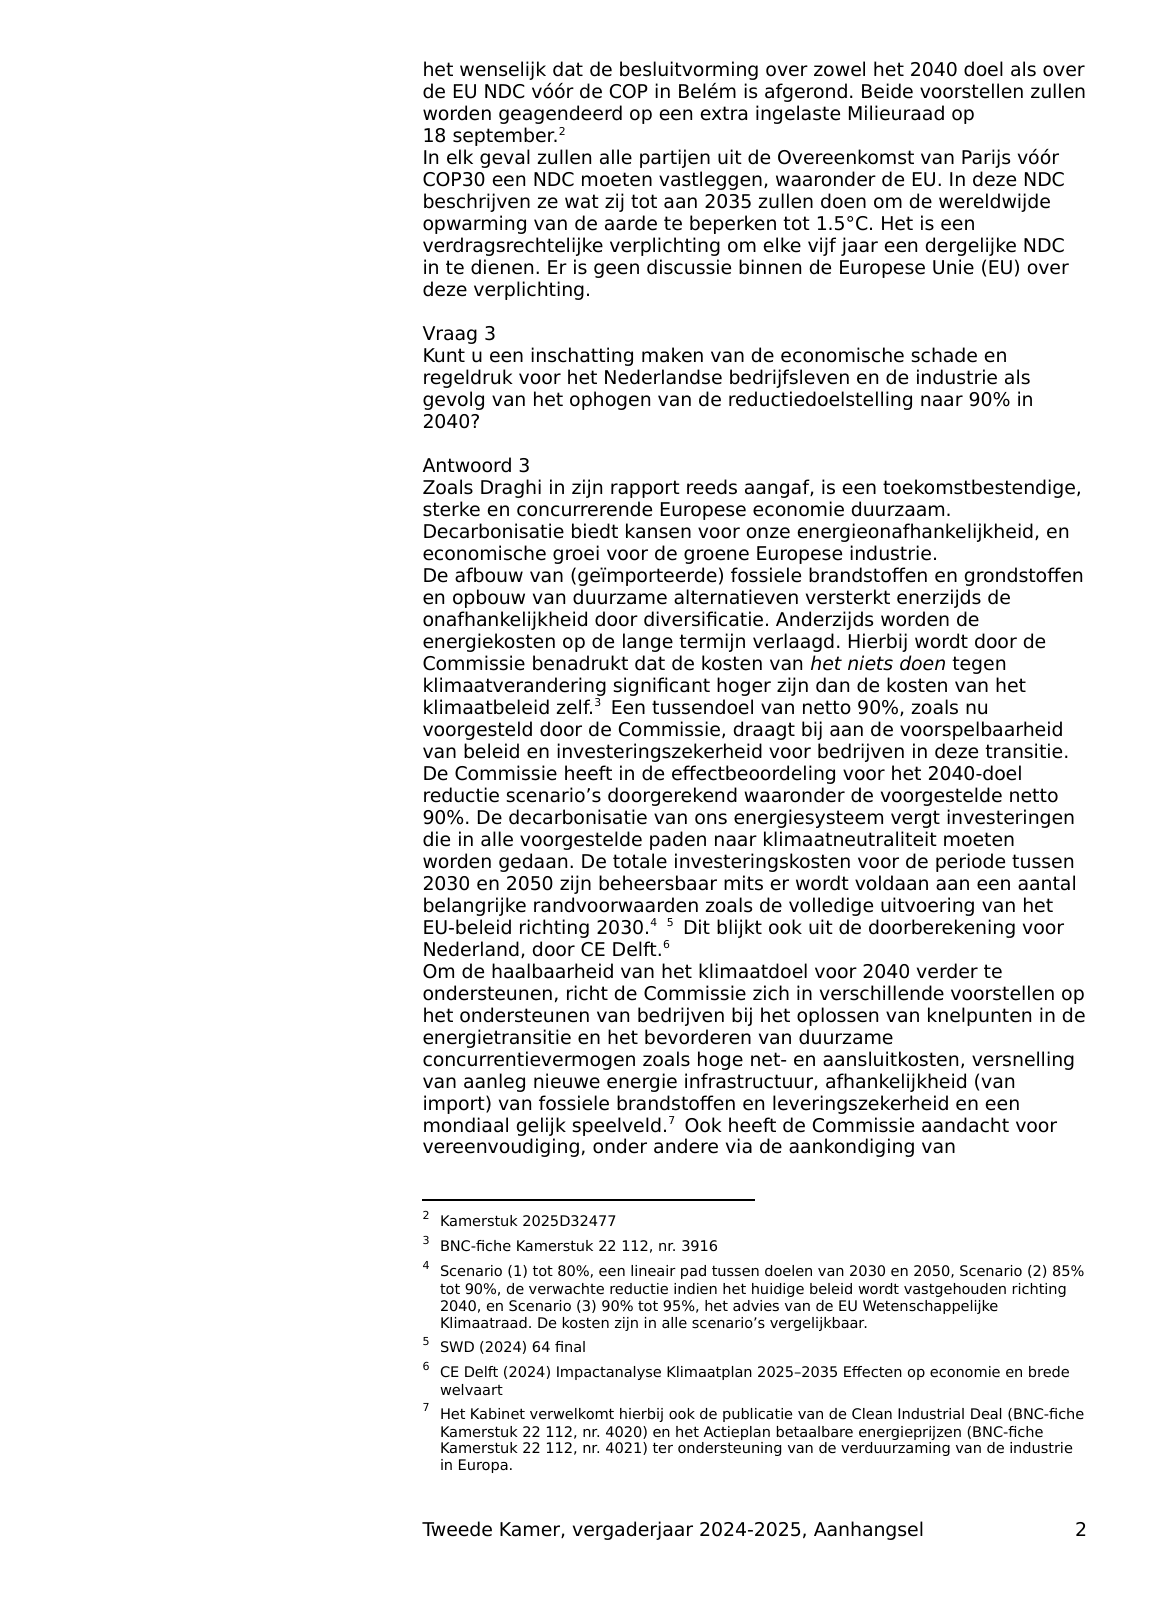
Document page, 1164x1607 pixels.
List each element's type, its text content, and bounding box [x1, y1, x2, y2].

text het wenselijk dat de besluitvorming over zowel het 2040 doel als over de EU NDC vóór de COP in Belém is afgerond. Beide voorstellen zullen worden geagendeerd op een extra ingelaste Milieuraad op 18 september. [422, 59, 1087, 147]
text BNC-fiche Kamerstuk 22 112, nr. 3916 [422, 1234, 1087, 1256]
text Kunt u een inschatting maken van de economische schade en regeldruk voor het Nederlandse bedrijfsleven en de industrie als gevolg van het ophogen van de reductiedoelstelling naar 90% in 2040? [422, 345, 1087, 433]
text CE Delft (2024) Impactanalyse Klimaatplan 2025–2035 Effecten op economie en brede welvaart [422, 1360, 1087, 1399]
text SWD (2024) 64 final [422, 1335, 1087, 1357]
text Zoals Draghi in zijn rapport reeds aangaf, is een toekomstbestendige, sterke en concurrerende Europese economie duurzaam. Decarbonisatie biedt kansen voor onze energieonafhankelijkheid, en economische groei voor de groene Europese industrie. [422, 477, 1087, 565]
text Antwoord 3 [422, 455, 1087, 477]
text Vraag 3 [422, 323, 1087, 345]
text De Commissie heeft in de effectbeoordeling voor het 2040-doel reductie scenario’s doorgerekend waaronder de voorgestelde netto 90%. De decarbonisatie van ons energiesysteem vergt investeringen die in alle voorgestelde paden naar klimaatneutraliteit moeten worden gedaan. De totale investeringskosten voor de periode tussen 2030 en 2050 zijn beheersbaar mits er wordt voldaan aan een aantal belangrijke randvoorwaarden zoals de volledige uitvoering van het EU-beleid richting 2030. Dit blijkt ook uit de doorberekening voor Nederland, door CE Delft. [422, 763, 1087, 961]
text In elk geval zullen alle partijen uit de Overeenkomst van Parijs vóór COP30 een NDC moeten vastleggen, waaronder de EU. In deze NDC beschrijven ze wat zij tot aan 2035 zullen doen om de wereldwijde opwarming van de aarde te beperken tot 1.5°C. Het is een verdragsrechtelijke verplichting om elke vijf jaar een dergelijke NDC in te dienen. Er is geen discussie binnen de Europese Unie (EU) over deze verplichting. [422, 147, 1087, 301]
text Het Kabinet verwelkomt hierbij ook de publicatie van de Clean Industrial Deal (BNC-fiche Kamerstuk 22 112, nr. 4020) en het Actieplan betaalbare energieprijzen (BNC-fiche Kamerstuk 22 112, nr. 4021) ter ondersteuning van de verduurzaming van de industrie in Europa. [422, 1402, 1087, 1474]
text Kamerstuk 2025D32477 [422, 1209, 1087, 1231]
text Om de haalbaarheid van het klimaatdoel voor 2040 verder te ondersteunen, richt de Commissie zich in verschillende voorstellen op het ondersteunen van bedrijven bij het oplossen van knelpunten in de energietransitie en het bevorderen van duurzame concurrentievermogen zoals hoge net- en aansluitkosten, versnelling van aanleg nieuwe energie infrastructuur, afhankelijkheid (van import) van fossiele brandstoffen en leveringszekerheid en een mondiaal gelijk speelveld. Ook heeft de Commissie aandacht voor vereenvoudiging, onder andere via de aankondiging van [422, 961, 1087, 1158]
text Scenario (1) tot 80%, een lineair pad tussen doelen van 2030 en 2050, Scenario (2) 85% tot 90%, de verwachte reductie indien het huidige beleid wordt vastgehouden richting 2040, en Scenario (3) 90% tot 95%, het advies van de EU Wetenschappelijke Klimaatraad. De kosten zijn in alle scenario’s vergelijkbaar. [422, 1259, 1087, 1332]
text De afbouw van (geïmporteerde) fossiele brandstoffen en grondstoffen en opbouw van duurzame alternatieven versterkt enerzijds de onafhankelijkheid door diversificatie. Anderzijds worden de energiekosten op de lange termijn verlaagd. Hierbij wordt door de Commissie benadrukt dat de kosten van het niets doen tegen klimaatverandering significant hoger zijn dan de kosten van het klimaatbeleid zelf. Een tussendoel van netto 90%, zoals nu voorgesteld door de Commissie, draagt bij aan de voorspelbaarheid van beleid en investeringszekerheid voor bedrijven in deze transitie. [422, 565, 1087, 763]
